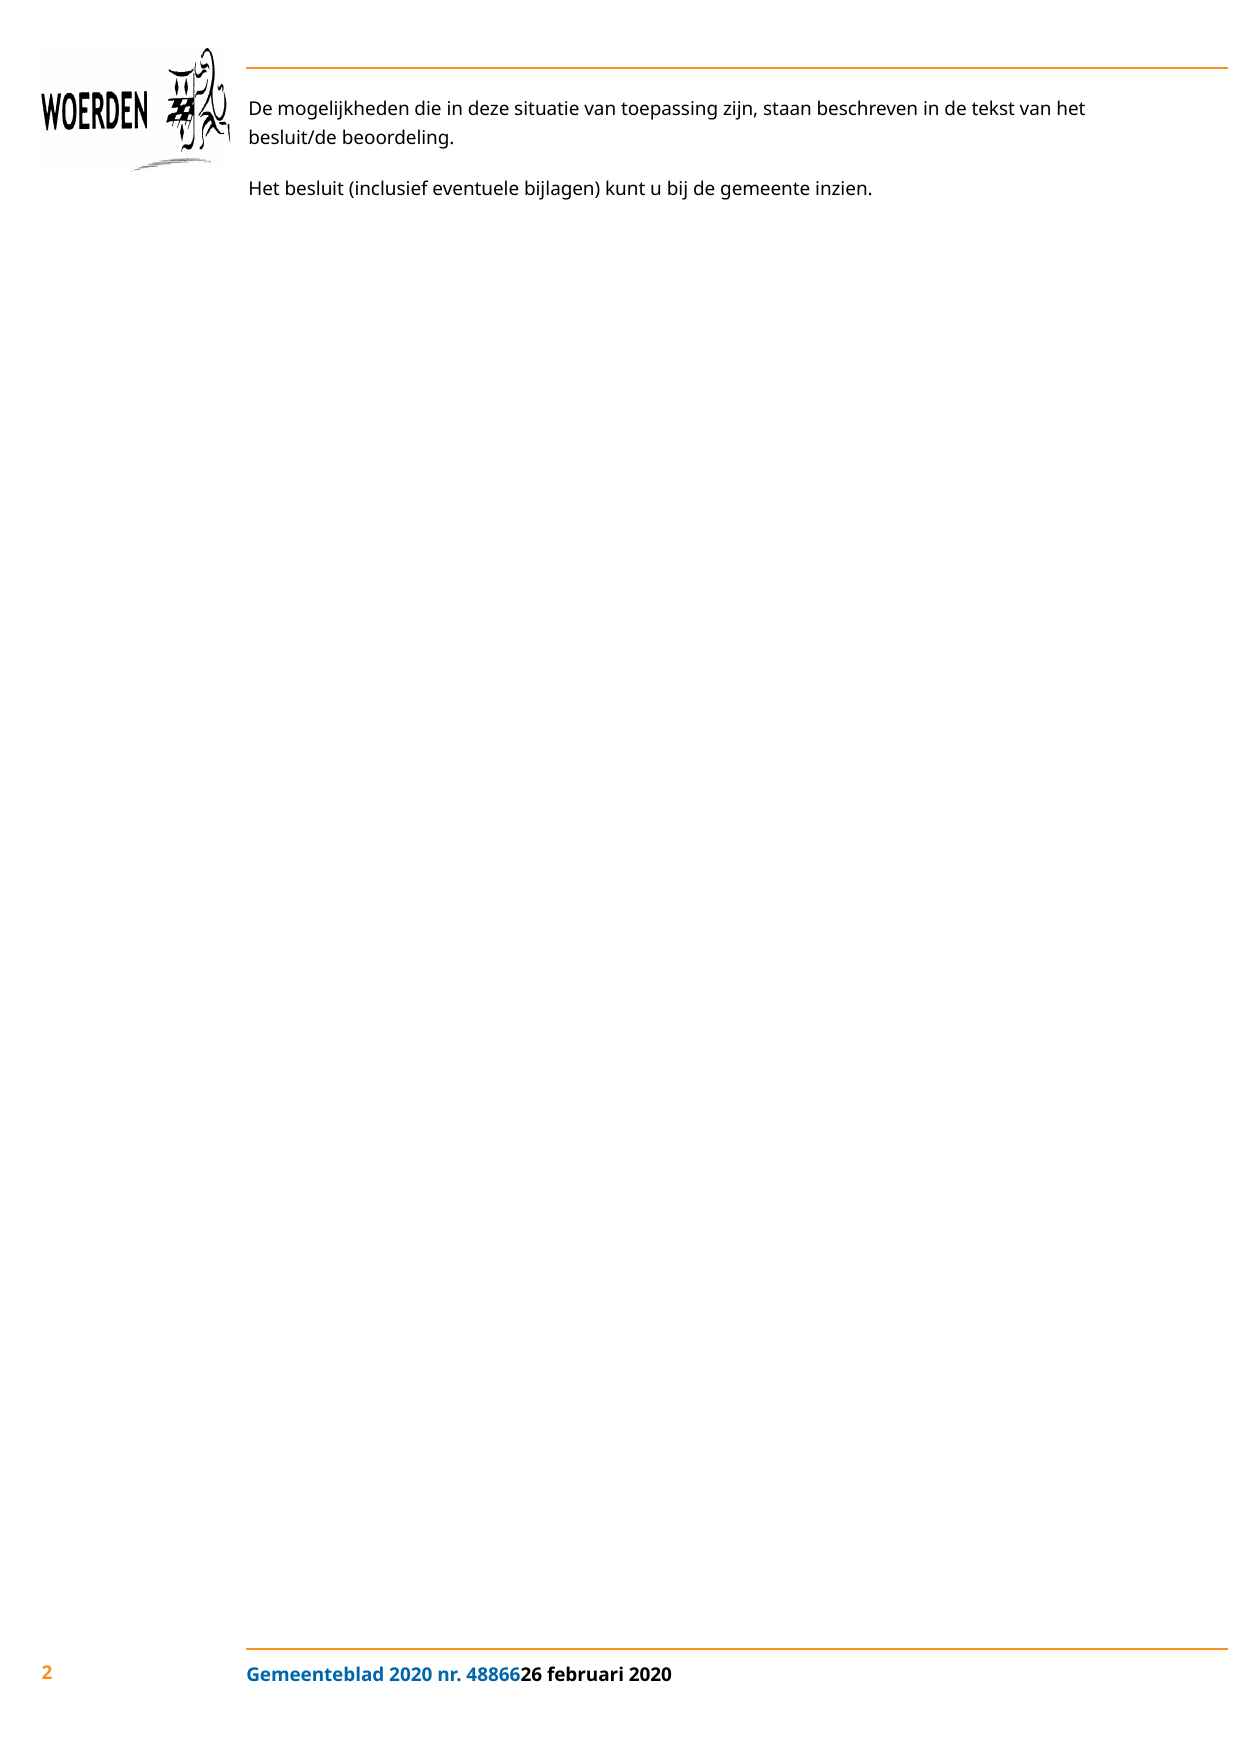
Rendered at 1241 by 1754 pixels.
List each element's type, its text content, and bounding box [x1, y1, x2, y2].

text De mogelijkheden die in deze situatie van toepassing zijn, staan beschreven in de tekst van het besluit/de beoordeling. [248, 95, 1152, 150]
picture [41, 47, 231, 172]
text Het besluit (inclusief eventuele bijlagen) kunt u bij de gemeente inzien. [248, 175, 1152, 201]
